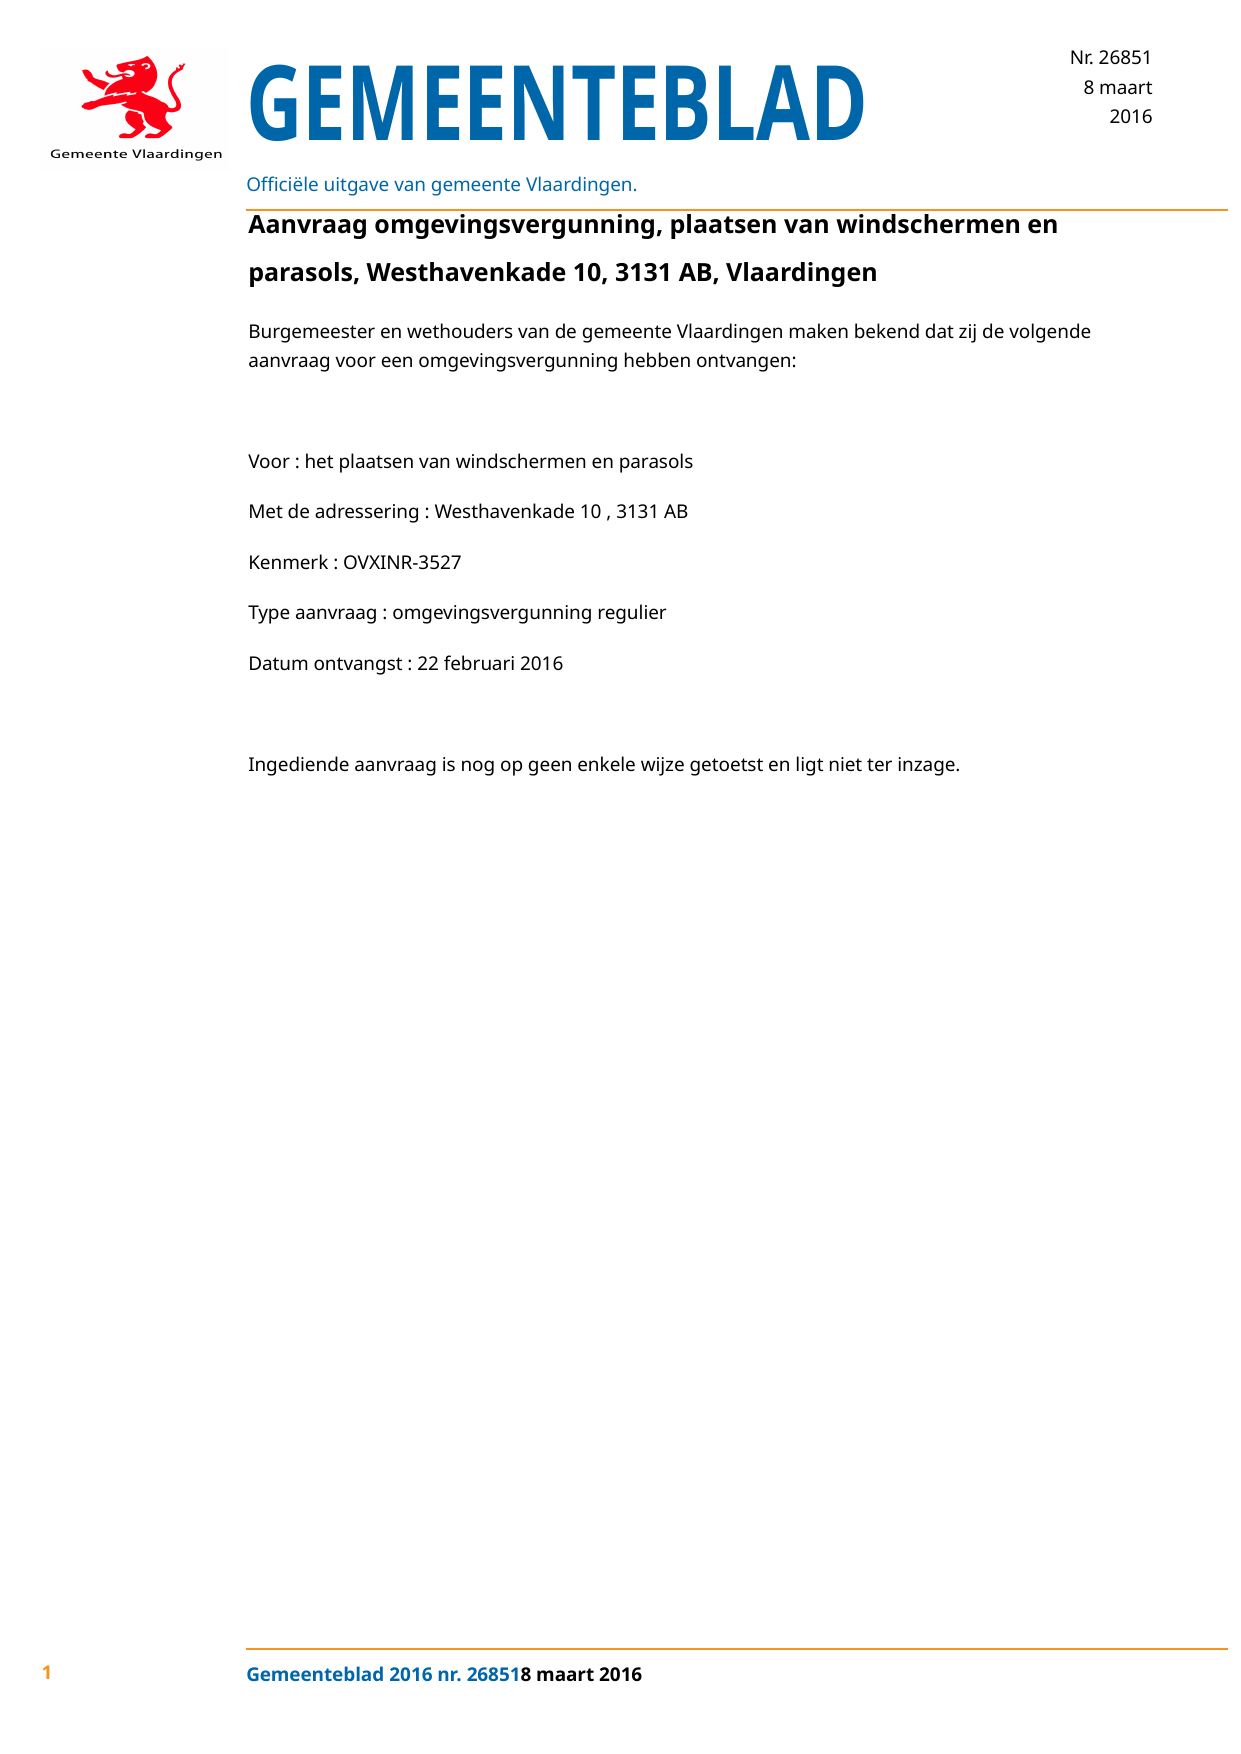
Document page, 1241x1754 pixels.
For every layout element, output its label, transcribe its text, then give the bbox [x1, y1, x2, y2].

text Burgemeester en wethouders van de gemeente Vlaardingen maken bekend dat zij de volgende aanvraag voor een omgevingsvergunning hebben ontvangen: [248, 318, 1152, 373]
text Datum ontvangst : 22 februari 2016 [248, 650, 1152, 676]
text Kenmerk : OVXINR-3527 [248, 549, 1152, 575]
text Met de adressering : Westhavenkade 10 , 3131 AB [248, 499, 1152, 524]
picture [41, 47, 231, 172]
text Voor : het plaatsen van windschermen en parasols [248, 448, 1152, 474]
text Type aanvraag : omgevingsvergunning regulier [248, 599, 1152, 625]
text Ingediende aanvraag is nog op geen enkele wijze getoetst en ligt niet ter inzage. [248, 751, 1152, 777]
text Aanvraag omgevingsvergunning, plaatsen van windschermen en parasols, Westhavenkade 10, 3131 AB, Vlaardingen [248, 211, 1152, 288]
